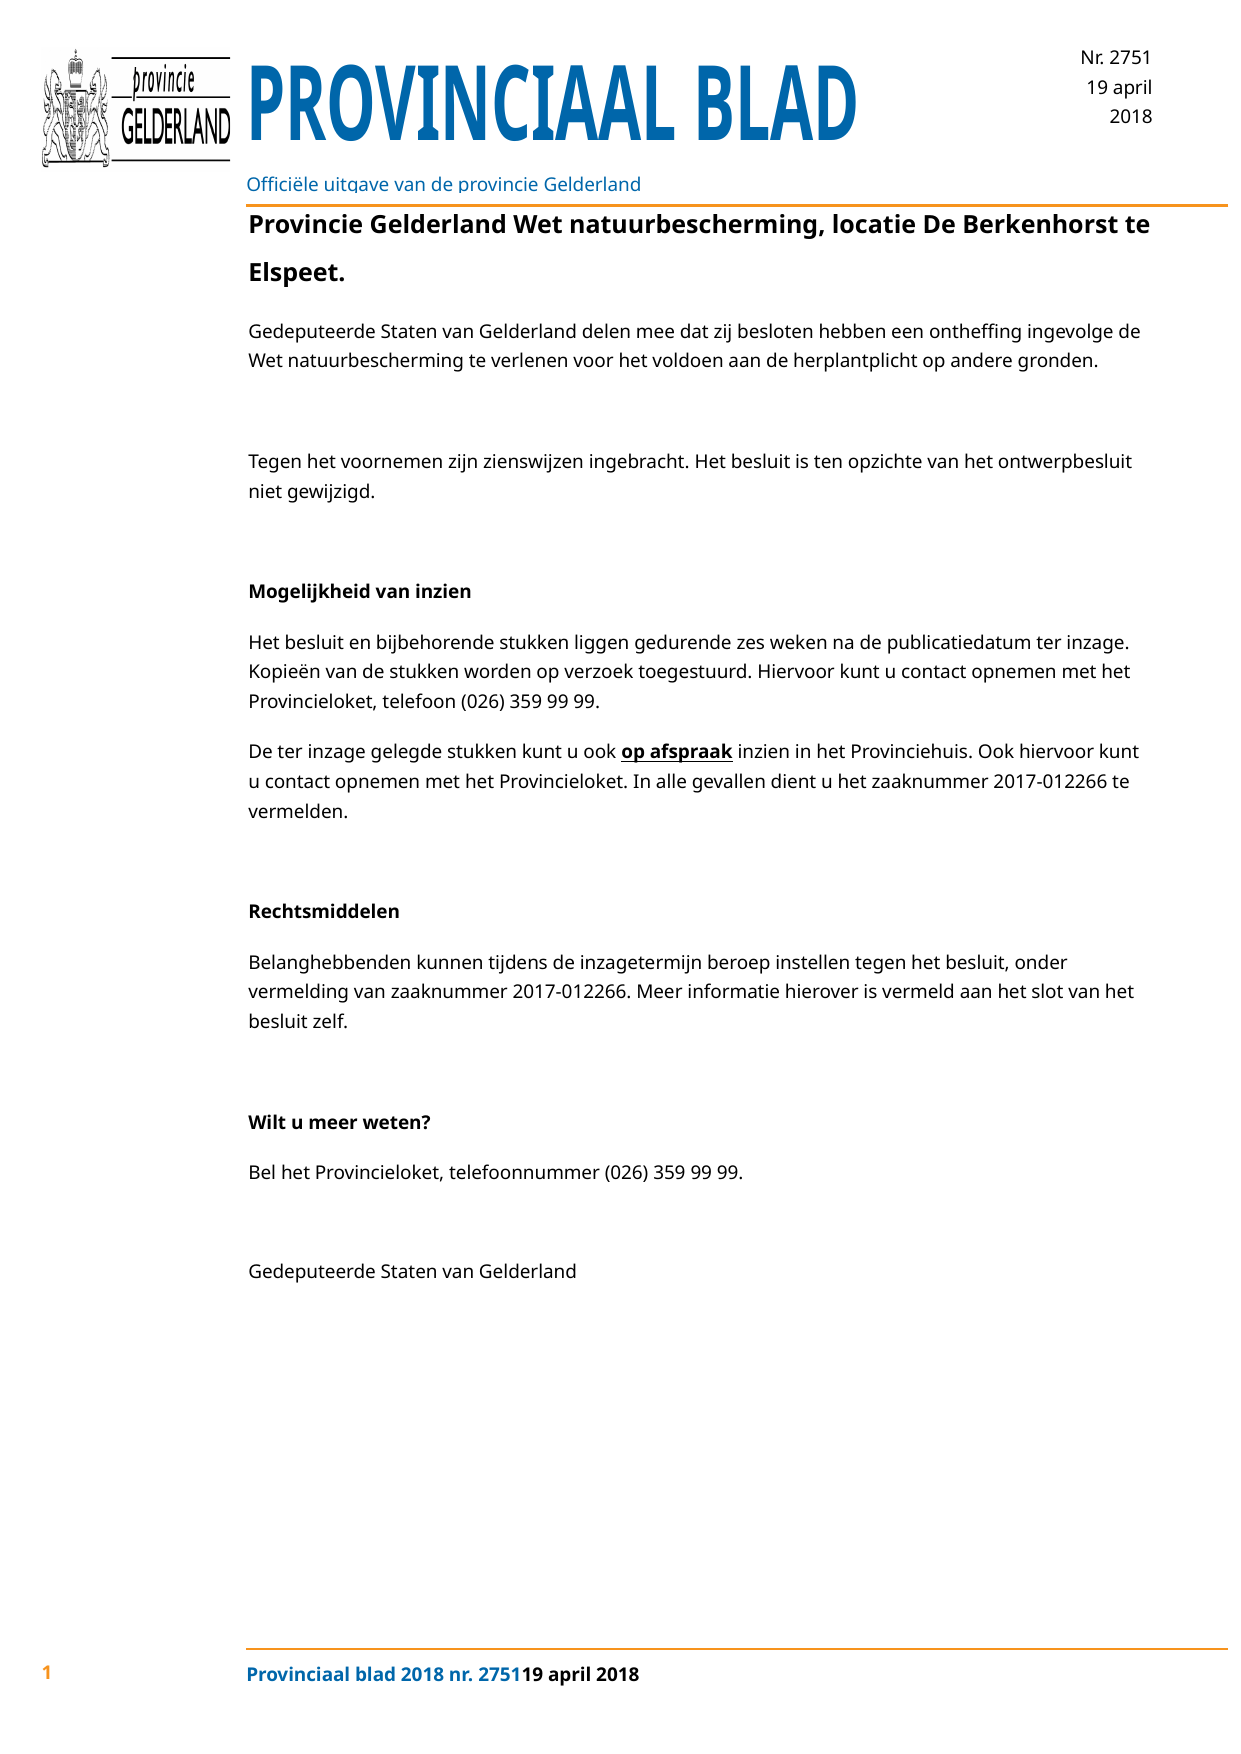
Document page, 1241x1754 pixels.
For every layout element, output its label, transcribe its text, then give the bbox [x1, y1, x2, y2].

text De ter inzage gelegde stukken kunt u ook op afspraak inzien in het Provinciehuis. Ook hiervoor kunt u contact opnemen met het Provincieloket. In alle gevallen dient u het zaaknummer 2017-012266 te vermelden. [248, 739, 1152, 824]
text Provincie Gelderland Wet natuurbescherming, locatie De Berkenhorst te Elspeet. [248, 207, 1152, 288]
picture [41, 47, 231, 172]
text Rechtsmiddelen [248, 899, 1152, 924]
text Wilt u meer weten? [248, 1109, 1152, 1135]
text Bel het Provincieloket, telefoonnummer (026) 359 99 99. [248, 1159, 1152, 1185]
text Tegen het voornemen zijn zienswijzen ingebracht. Het besluit is ten opzichte van het ontwerpbesluit niet gewijzigd. [248, 448, 1152, 504]
text Mogelijkheid van inzien [248, 579, 1152, 604]
text Belanghebbenden kunnen tijdens de inzagetermijn beroep instellen tegen het besluit, onder vermelding van zaaknummer 2017-012266. Meer informatie hierover is vermeld aan het slot van het besluit zelf. [248, 949, 1152, 1034]
text Het besluit en bijbehorende stukken liggen gedurende zes weken na de publicatiedatum ter inzage. Kopieën van de stukken worden op verzoek toegestuurd. Hiervoor kunt u contact opnemen met het Provincieloket, telefoon (026) 359 99 99. [248, 629, 1152, 714]
text Gedeputeerde Staten van Gelderland [248, 1258, 1152, 1283]
text Gedeputeerde Staten van Gelderland delen mee dat zij besloten hebben een ontheffing ingevolge de Wet natuurbescherming te verlenen voor het voldoen aan de herplantplicht op andere gronden. [248, 318, 1152, 373]
